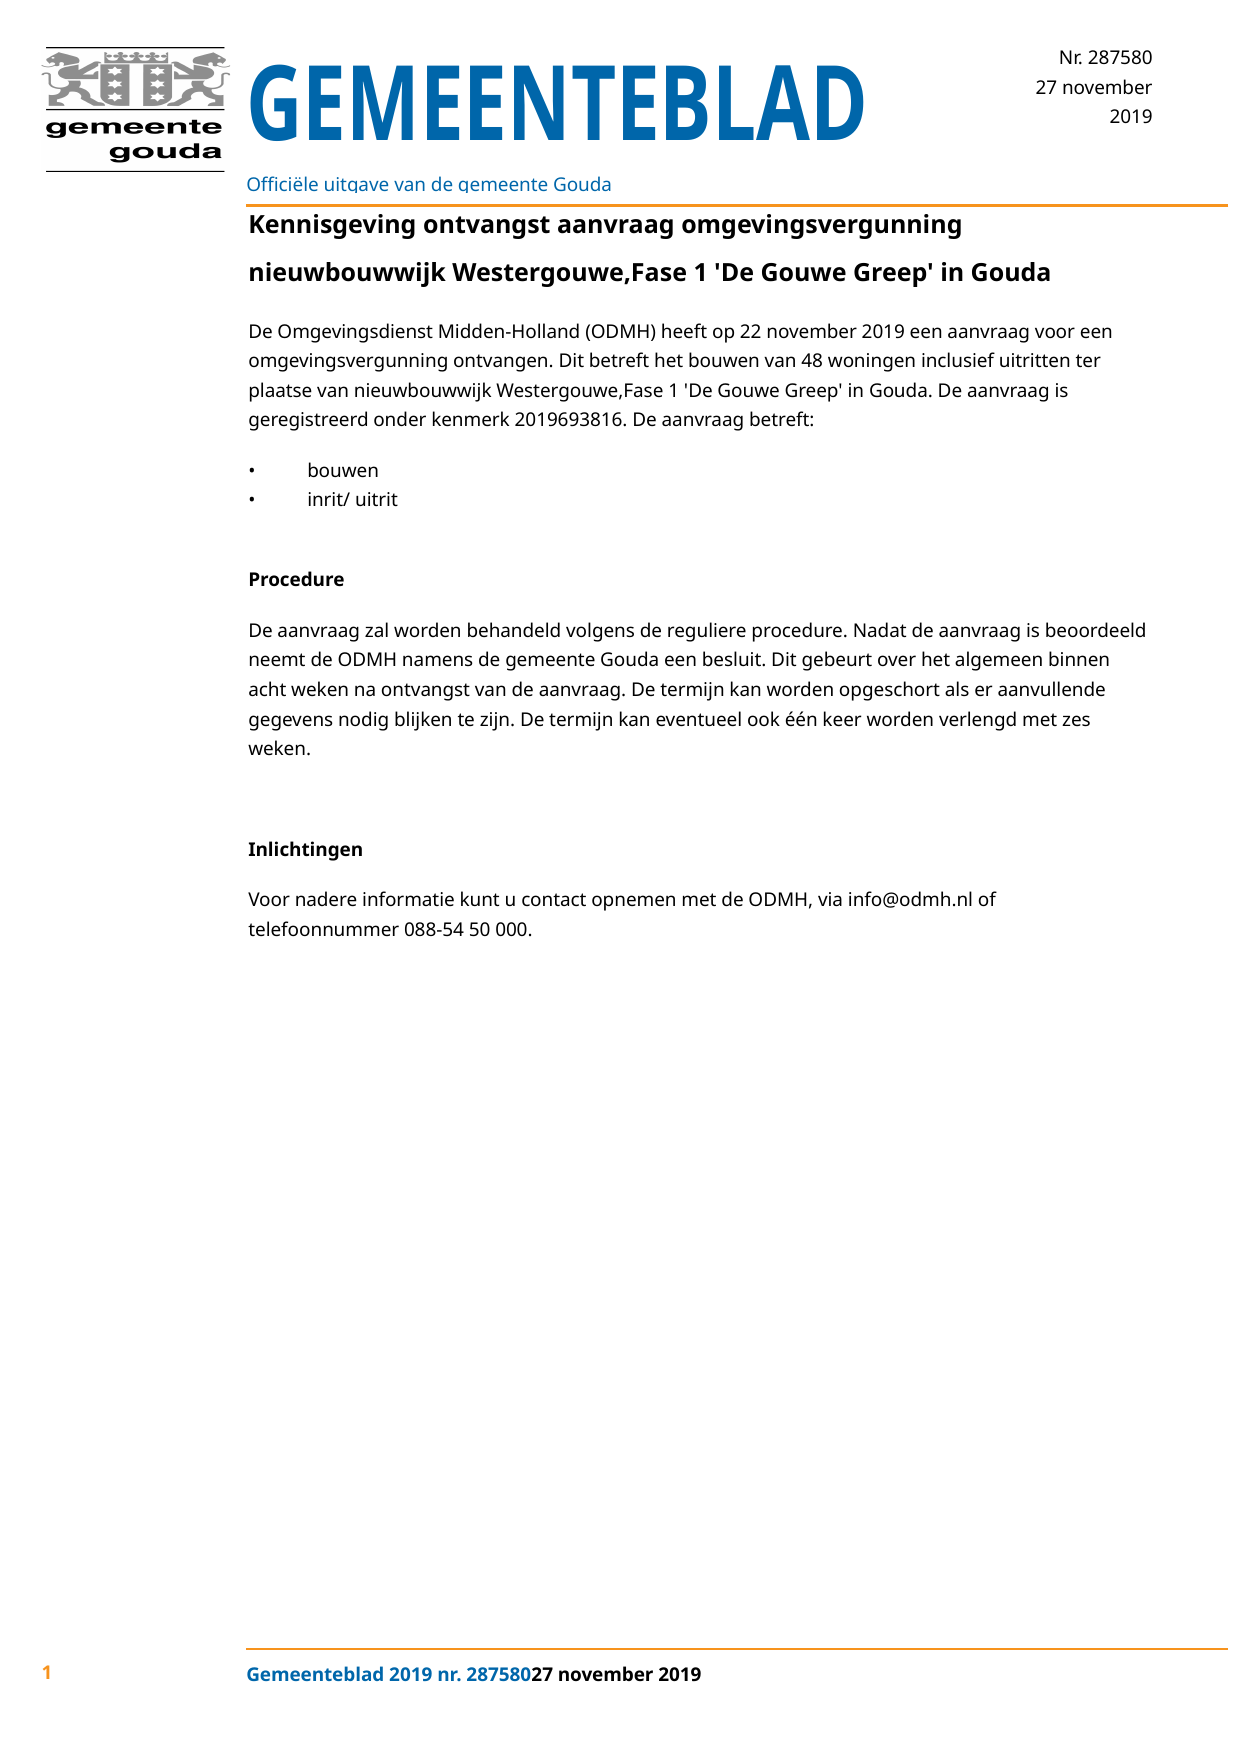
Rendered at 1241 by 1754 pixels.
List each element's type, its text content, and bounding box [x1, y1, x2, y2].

list inrit/ uitrit [248, 487, 1152, 512]
text De aanvraag zal worden behandeld volgens de reguliere procedure. Nadat de aanvraag is beoordeeld neemt de ODMH namens de gemeente Gouda een besluit. Dit gebeurt over het algemeen binnen acht weken na ontvangst van de aanvraag. De termijn kan worden opgeschort als er aanvullende gegevens nodig blijken te zijn. De termijn kan eventueel ook één keer worden verlengd met zes weken. [248, 617, 1152, 761]
text Inlichtingen [248, 836, 1152, 862]
list bouwen [248, 457, 1152, 483]
text Kennisgeving ontvangst aanvraag omgevingsvergunning nieuwbouwwijk Westergouwe,Fase 1 'De Gouwe Greep' in Gouda [248, 207, 1152, 288]
picture [41, 47, 231, 172]
text Voor nadere informatie kunt u contact opnemen met de ODMH, via info@odmh.nl of telefoonnummer 088-54 50 000. [248, 887, 1152, 942]
text De Omgevingsdienst Midden-Holland (ODMH) heeft op 22 november 2019 een aanvraag voor een omgevingsvergunning ontvangen. Dit betreft het bouwen van 48 woningen inclusief uitritten ter plaatse van nieuwbouwwijk Westergouwe,Fase 1 'De Gouwe Greep' in Gouda. De aanvraag is geregistreerd onder kenmerk 2019693816. De aanvraag betreft: [248, 318, 1152, 432]
text Procedure [248, 567, 1152, 592]
